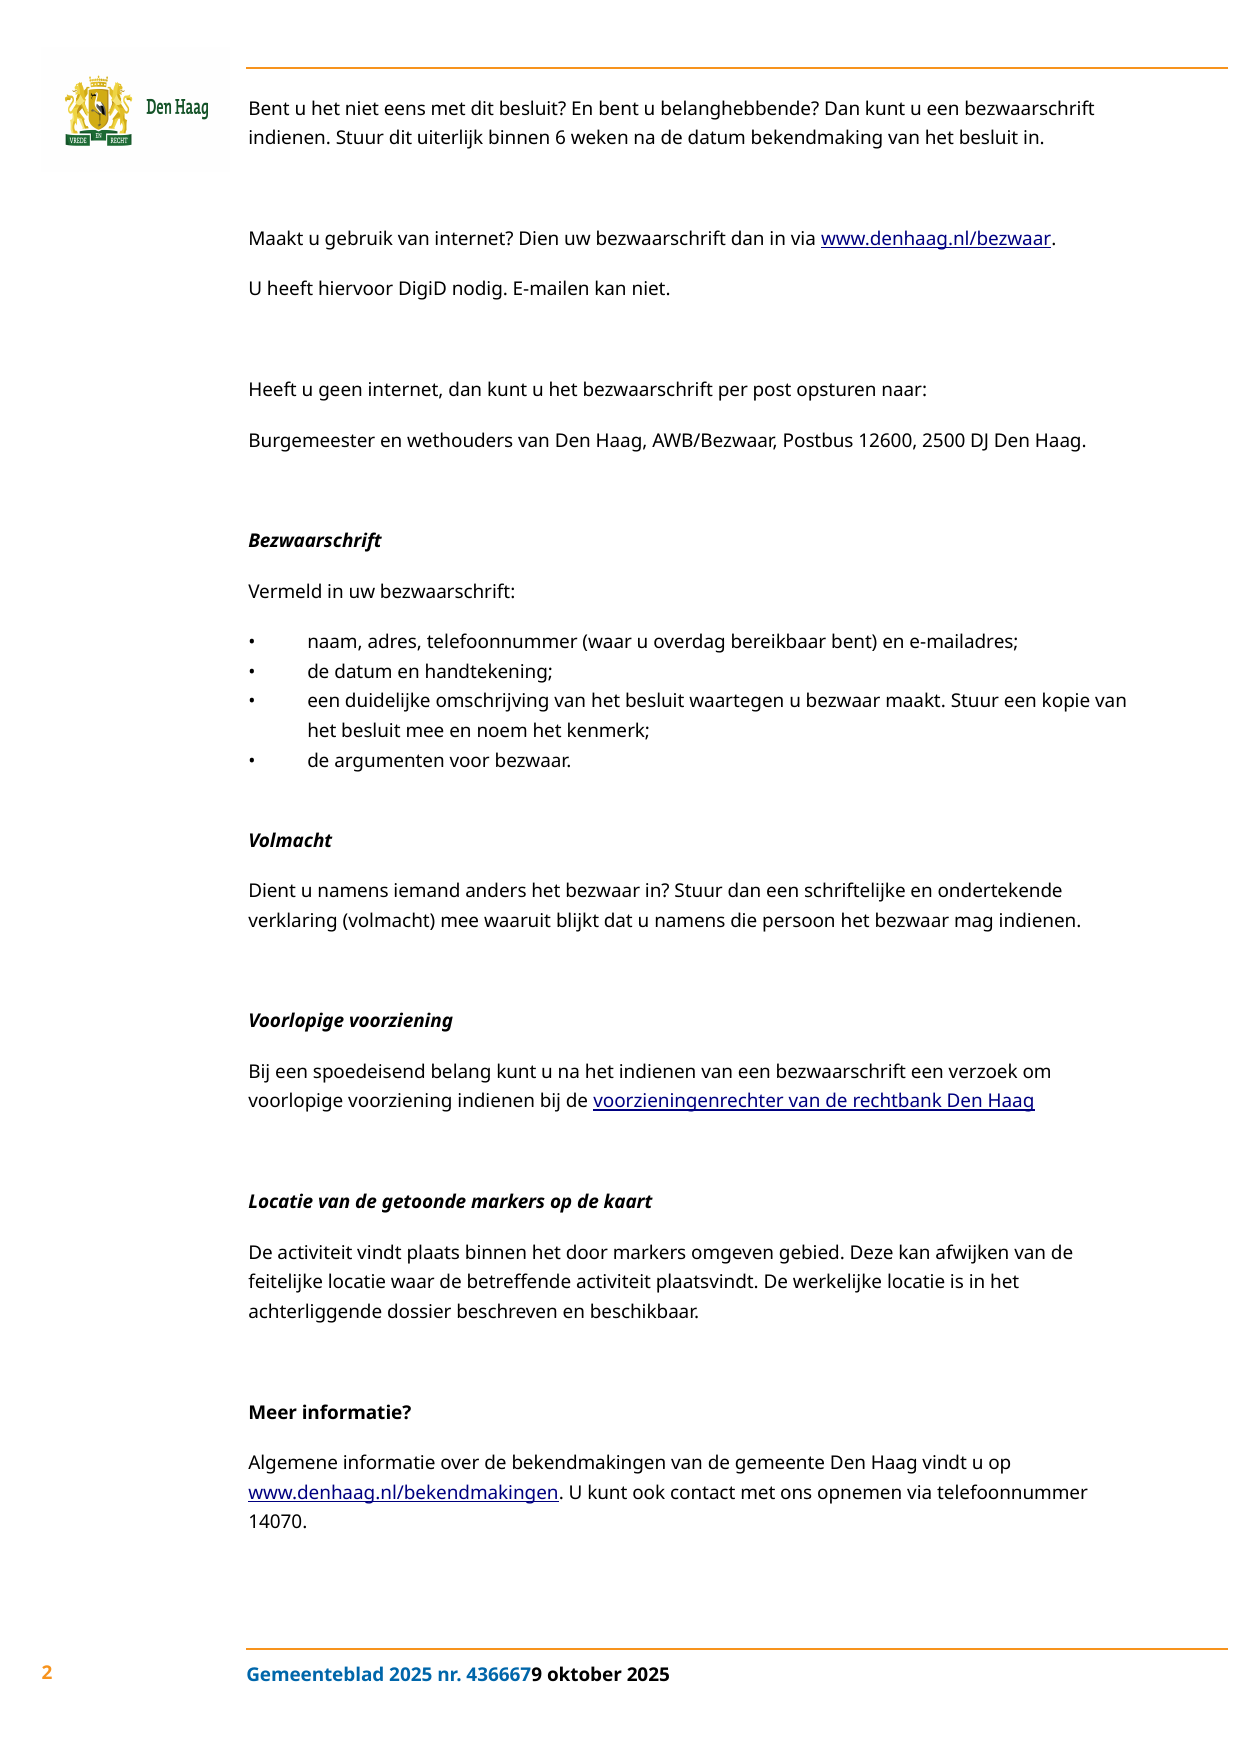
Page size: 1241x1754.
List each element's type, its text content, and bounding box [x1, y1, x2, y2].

text Algemene informatie over de bekendmakingen van de gemeente Den Haag vindt u op www.denhaag.nl/bekendmakingen. U kunt ook contact met ons opnemen via telefoonnummer 14070. [248, 1449, 1152, 1534]
text Vermeld in uw bezwaarschrift: [248, 578, 1152, 604]
text Bij een spoedeisend belang kunt u na het indienen van een bezwaarschrift een verzoek om voorlopige voorziening indienen bij de voorzieningenrechter van de rechtbank Den Haag [248, 1058, 1152, 1113]
text Bent u het niet eens met dit besluit? En bent u belanghebbende? Dan kunt u een bezwaarschrift indienen. Stuur dit uiterlijk binnen 6 weken na de datum bekendmaking van het besluit in. [248, 95, 1152, 150]
list de datum en handtekening; [248, 658, 1152, 684]
text Locatie van de getoonde markers op de kaart [248, 1188, 1152, 1214]
text Bezwaarschrift [248, 528, 1152, 553]
list een duidelijke omschrijving van het besluit waartegen u bezwaar maakt. Stuur een kopie van het besluit mee en noem het kenmerk; [248, 688, 1152, 743]
picture [41, 47, 231, 172]
text Heeft u geen internet, dan kunt u het bezwaarschrift per post opsturen naar: [248, 376, 1152, 402]
list naam, adres, telefoonnummer (waar u overdag bereikbaar bent) en e-mailadres; [248, 628, 1152, 654]
list de argumenten voor bezwaar. [248, 747, 1152, 773]
text U heeft hiervoor DigiD nodig. E-mailen kan niet. [248, 276, 1152, 301]
text Meer informatie? [248, 1399, 1152, 1425]
text Maakt u gebruik van internet? Dien uw bezwaarschrift dan in via www.denhaag.nl/bezwaar. [248, 225, 1152, 251]
text Volmacht [248, 827, 1152, 853]
text Voorlopige voorziening [248, 1008, 1152, 1033]
text Dient u namens iemand anders het bezwaar in? Stuur dan een schriftelijke en ondertekende verklaring (volmacht) mee waaruit blijkt dat u namens die persoon het bezwaar mag indienen. [248, 877, 1152, 933]
text De activiteit vindt plaats binnen het door markers omgeven gebied. Deze kan afwijken van de feitelijke locatie waar de betreffende activiteit plaatsvindt. De werkelijke locatie is in het achterliggende dossier beschreven en beschikbaar. [248, 1239, 1152, 1324]
text Burgemeester en wethouders van Den Haag, AWB/Bezwaar, Postbus 12600, 2500 DJ Den Haag. [248, 427, 1152, 453]
